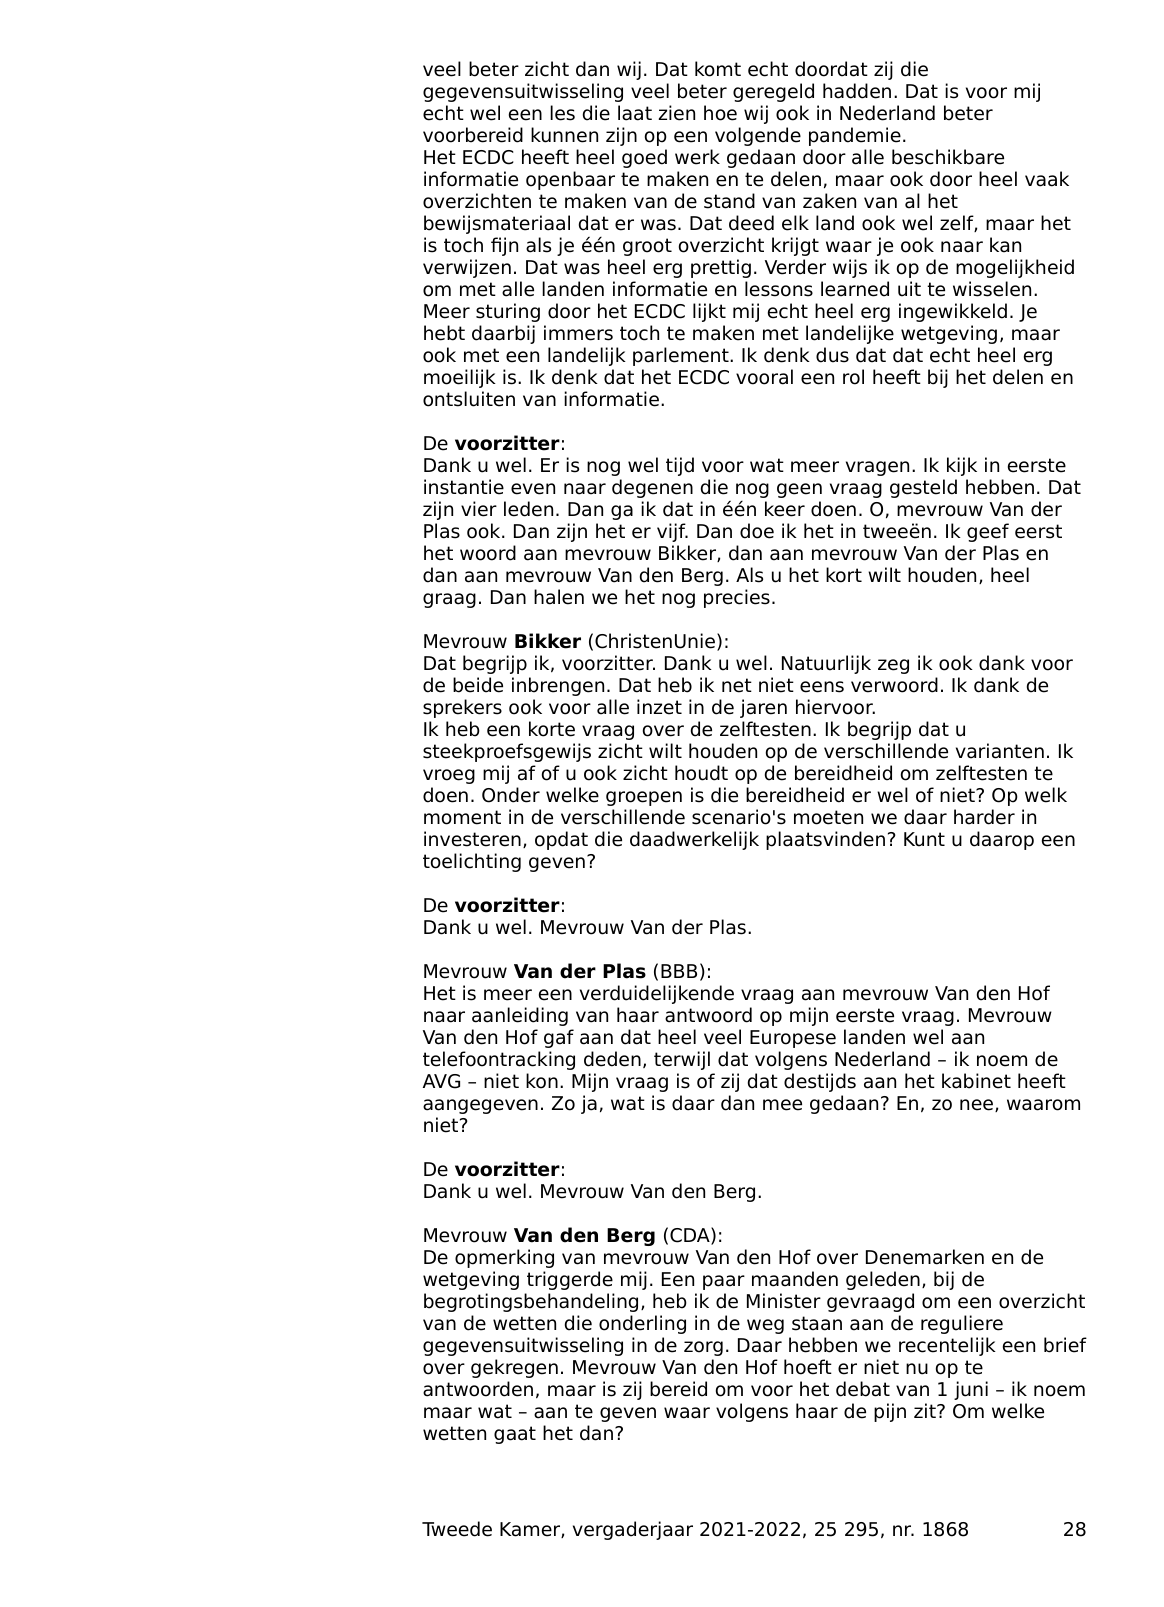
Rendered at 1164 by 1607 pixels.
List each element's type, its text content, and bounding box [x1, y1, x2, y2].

text Dank u wel. Mevrouw Van den Berg. [422, 1181, 1087, 1203]
text Dank u wel. Mevrouw Van der Plas. [422, 917, 1087, 939]
text Meer sturing door het ECDC lijkt mij echt heel erg ingewikkeld. Je hebt daarbij immers toch te maken met landelijke wetgeving, maar ook met een landelijk parlement. Ik denk dus dat dat echt heel erg moeilijk is. Ik denk dat het ECDC vooral een rol heeft bij het delen en ontsluiten van informatie. [422, 301, 1087, 411]
text Mevrouw Van den Berg (CDA): [422, 1225, 1087, 1247]
text Dank u wel. Er is nog wel tijd voor wat meer vragen. Ik kijk in eerste instantie even naar degenen die nog geen vraag gesteld hebben. Dat zijn vier leden. Dan ga ik dat in één keer doen. O, mevrouw Van der Plas ook. Dan zijn het er vijf. Dan doe ik het in tweeën. Ik geef eerst het woord aan mevrouw Bikker, dan aan mevrouw Van der Plas en dan aan mevrouw Van den Berg. Als u het kort wilt houden, heel graag. Dan halen we het nog precies. [422, 455, 1087, 609]
text De voorzitter: [422, 433, 1087, 455]
text Mevrouw Bikker (ChristenUnie): [422, 631, 1087, 653]
text veel beter zicht dan wij. Dat komt echt doordat zij die gegevensuitwisseling veel beter geregeld hadden. Dat is voor mij echt wel een les die laat zien hoe wij ook in Nederland beter voorbereid kunnen zijn op een volgende pandemie. [422, 59, 1087, 147]
text Ik heb een korte vraag over de zelftesten. Ik begrijp dat u steekproefsgewijs zicht wilt houden op de verschillende varianten. Ik vroeg mij af of u ook zicht houdt op de bereidheid om zelftesten te doen. Onder welke groepen is die bereidheid er wel of niet? Op welk moment in de verschillende scenario's moeten we daar harder in investeren, opdat die daadwerkelijk plaatsvinden? Kunt u daarop een toelichting geven? [422, 719, 1087, 873]
text De voorzitter: [422, 1159, 1087, 1181]
text De voorzitter: [422, 895, 1087, 917]
text Dat begrijp ik, voorzitter. Dank u wel. Natuurlijk zeg ik ook dank voor de beide inbrengen. Dat heb ik net niet eens verwoord. Ik dank de sprekers ook voor alle inzet in de jaren hiervoor. [422, 653, 1087, 719]
text Het ECDC heeft heel goed werk gedaan door alle beschikbare informatie openbaar te maken en te delen, maar ook door heel vaak overzichten te maken van de stand van zaken van al het bewijsmateriaal dat er was. Dat deed elk land ook wel zelf, maar het is toch fijn als je één groot overzicht krijgt waar je ook naar kan verwijzen. Dat was heel erg prettig. Verder wijs ik op de mogelijkheid om met alle landen informatie en lessons learned uit te wisselen. [422, 147, 1087, 301]
text Mevrouw Van der Plas (BBB): [422, 961, 1087, 983]
text Het is meer een verduidelijkende vraag aan mevrouw Van den Hof naar aanleiding van haar antwoord op mijn eerste vraag. Mevrouw Van den Hof gaf aan dat heel veel Europese landen wel aan telefoontracking deden, terwijl dat volgens Nederland – ik noem de AVG – niet kon. Mijn vraag is of zij dat destijds aan het kabinet heeft aangegeven. Zo ja, wat is daar dan mee gedaan? En, zo nee, waarom niet? [422, 983, 1087, 1137]
text De opmerking van mevrouw Van den Hof over Denemarken en de wetgeving triggerde mij. Een paar maanden geleden, bij de begrotingsbehandeling, heb ik de Minister gevraagd om een overzicht van de wetten die onderling in de weg staan aan de reguliere gegevensuitwisseling in de zorg. Daar hebben we recentelijk een brief over gekregen. Mevrouw Van den Hof hoeft er niet nu op te antwoorden, maar is zij bereid om voor het debat van 1 juni – ik noem maar wat – aan te geven waar volgens haar de pijn zit? Om welke wetten gaat het dan? [422, 1247, 1087, 1445]
